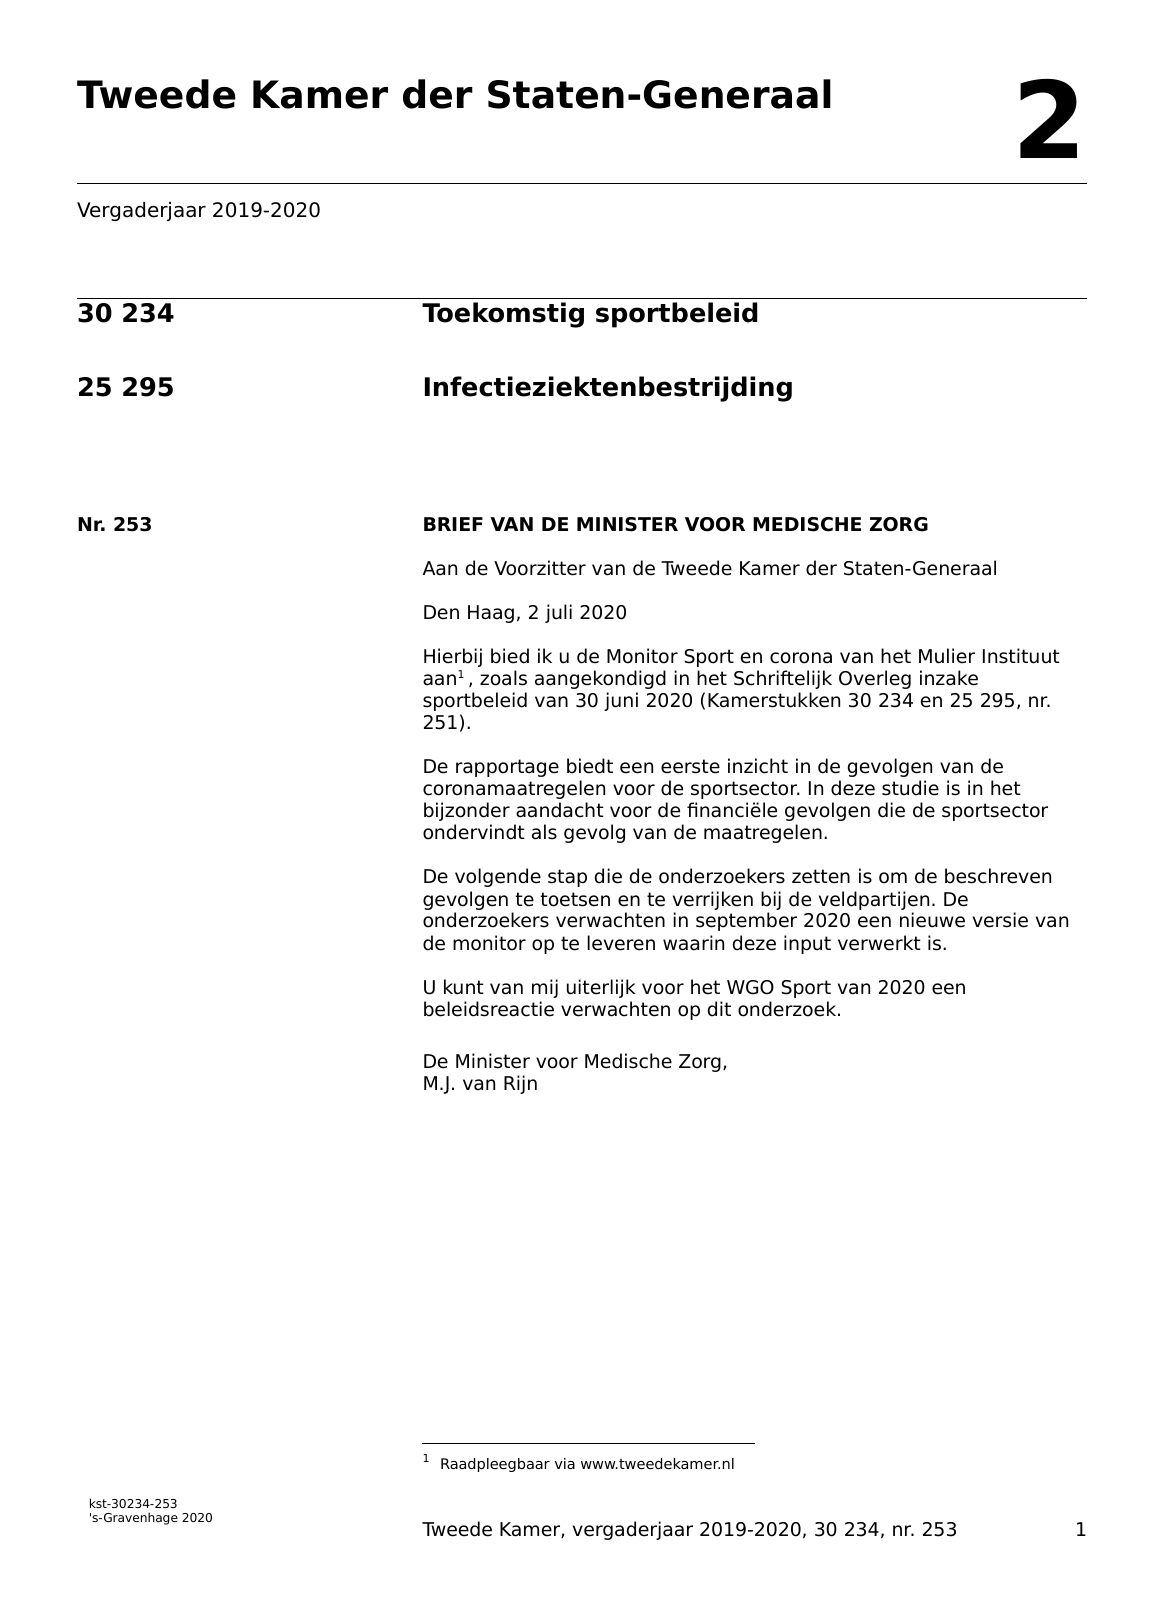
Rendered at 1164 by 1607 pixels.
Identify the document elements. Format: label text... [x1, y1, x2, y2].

text De Minister voor Medische Zorg, M.J. van Rijn [422, 1051, 1087, 1094]
text Den Haag, 2 juli 2020 [422, 602, 1087, 624]
text Hierbij bied ik u de Monitor Sport en corona van het Mulier Instituut aan, zoals aangekondigd in het Schriftelijk Overleg inzake sportbeleid van 30 juni 2020 (Kamerstukken 30 234 en 25 295, nr. 251). [422, 646, 1087, 734]
table_header 2 [886, 59, 1087, 183]
text De volgende stap die de onderzoekers zetten is om de beschreven gevolgen te toetsen en te verrijken bij de veldpartijen. De onderzoekers verwachten in september 2020 een nieuwe versie van de monitor op te leveren waarin deze input verwerkt is. [422, 866, 1087, 954]
text Aan de Voorzitter van de Tweede Kamer der Staten-Generaal [422, 558, 1087, 580]
subtitle 30 234 Toekomstig sportbeleid [77, 299, 1087, 329]
subtitle 25 295 Infectieziektenbestrijding [77, 373, 1087, 403]
text Raadpleegbaar via www.tweedekamer.nl [422, 1452, 1087, 1474]
text kst-30234-253 [88, 1497, 323, 1511]
text De rapportage biedt een eerste inzicht in de gevolgen van de coronamaatregelen voor de sportsector. In deze studie is in het bijzonder aandacht voor de financiële gevolgen die de sportsector ondervindt als gevolg van de maatregelen. [422, 756, 1087, 844]
text U kunt van mij uiterlijk voor het WGO Sport van 2020 een beleidsreactie verwachten op dit onderzoek. [422, 977, 1087, 1021]
table_cell Vergaderjaar 2019-2020 [77, 184, 1087, 298]
table_header Tweede Kamer der Staten-Generaal [77, 59, 886, 183]
subtitle Nr. 253 BRIEF VAN DE MINISTER VOOR MEDISCHE ZORG [77, 514, 1087, 536]
text 's-Gravenhage 2020 [88, 1511, 323, 1525]
